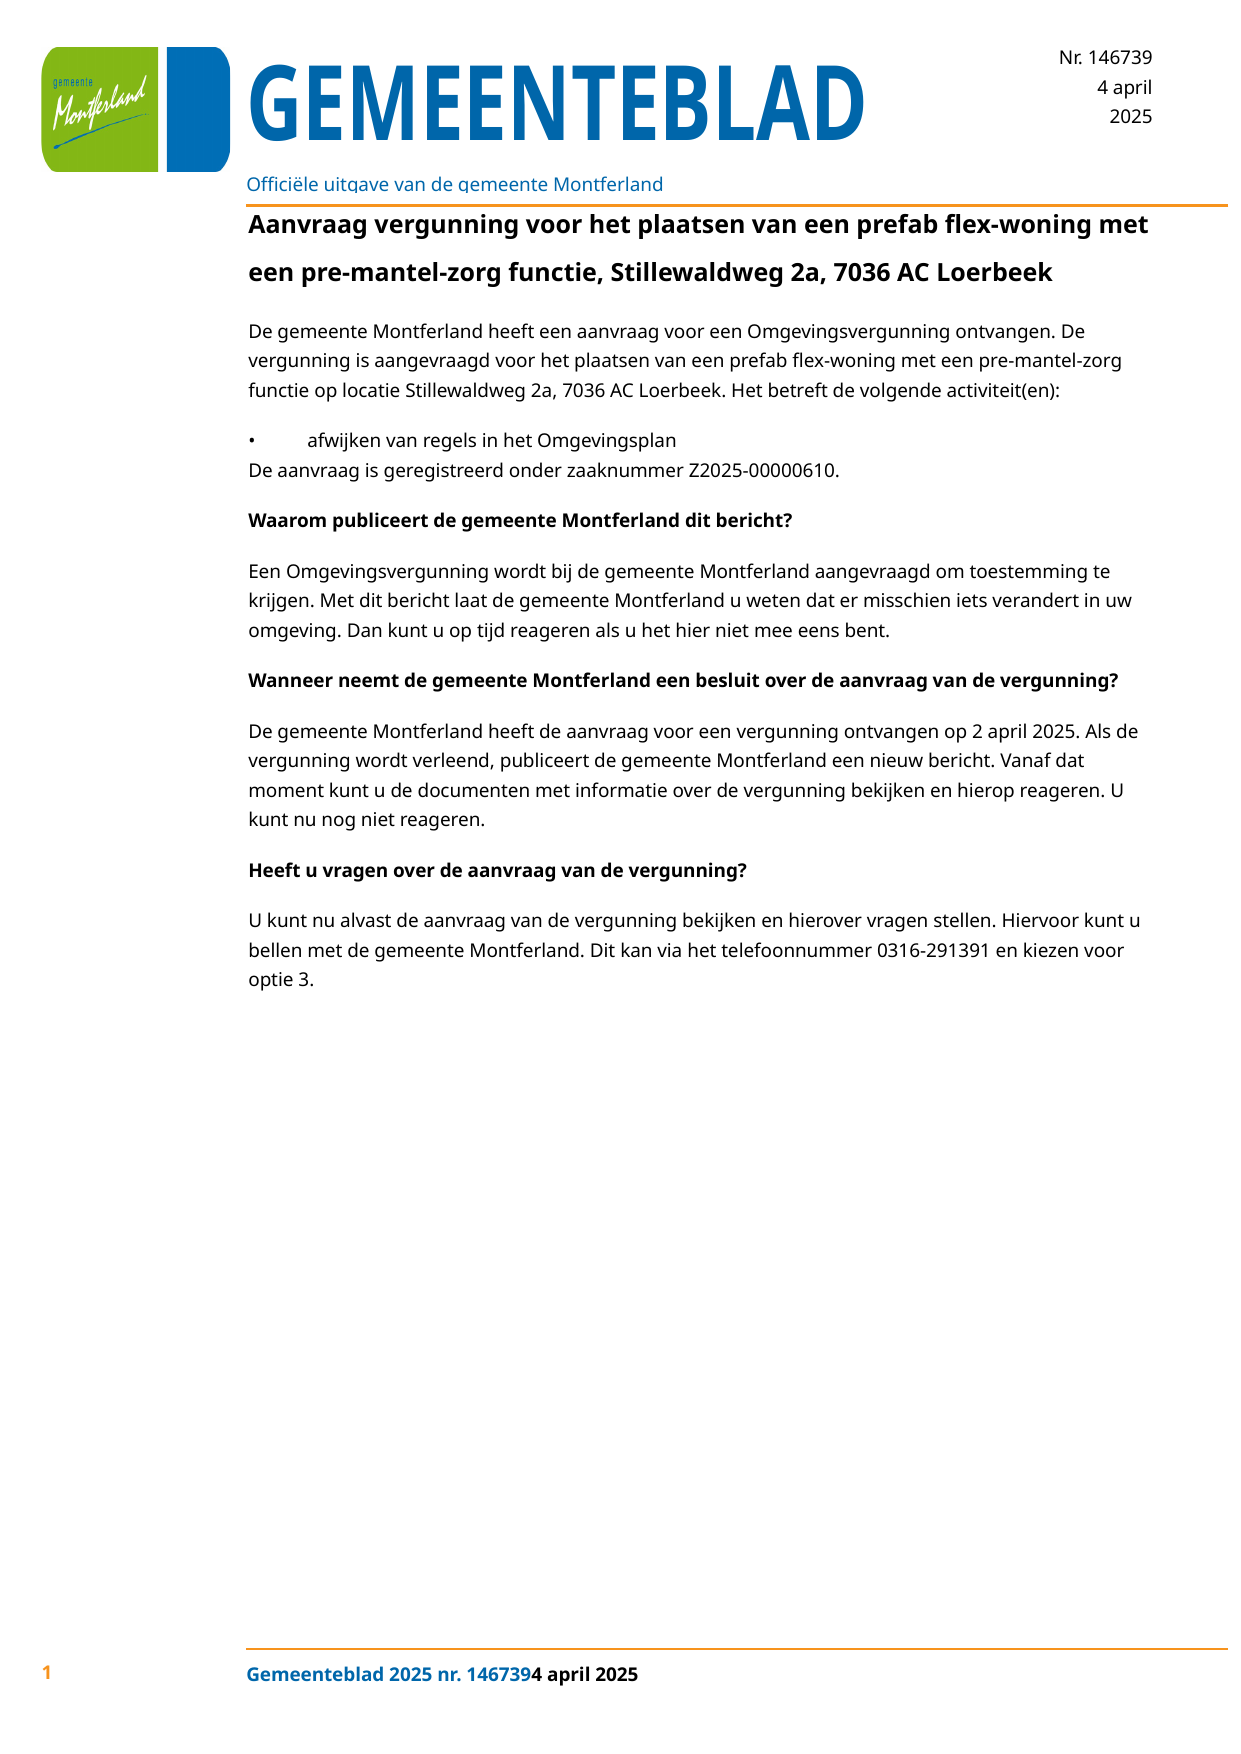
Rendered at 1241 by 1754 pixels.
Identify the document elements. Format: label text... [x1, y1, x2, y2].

text Heeft u vragen over de aanvraag van de vergunning? [248, 857, 1152, 883]
text Wanneer neemt de gemeente Montferland een besluit over de aanvraag van de vergunning? [248, 667, 1152, 693]
text De gemeente Montferland heeft de aanvraag voor een vergunning ontvangen op 2 april 2025. Als de vergunning wordt verleend, publiceert de gemeente Montferland een nieuw bericht. Vanaf dat moment kunt u de documenten met informatie over de vergunning bekijken en hierop reageren. U kunt nu nog niet reageren. [248, 718, 1152, 832]
text De gemeente Montferland heeft een aanvraag voor een Omgevingsvergunning ontvangen. De vergunning is aangevraagd voor het plaatsen van een prefab flex-woning met een pre-mantel-zorg functie op locatie Stillewaldweg 2a, 7036 AC Loerbeek. Het betreft de volgende activiteit(en): [248, 318, 1152, 403]
text De aanvraag is geregistreerd onder zaaknummer Z2025-00000610. [248, 457, 1152, 483]
list afwijken van regels in het Omgevingsplan [248, 427, 1152, 453]
text Aanvraag vergunning voor het plaatsen van een prefab flex-woning met een pre-mantel-zorg functie, Stillewaldweg 2a, 7036 AC Loerbeek [248, 207, 1152, 288]
picture [41, 47, 231, 172]
text Een Omgevingsvergunning wordt bij de gemeente Montferland aangevraagd om toestemming te krijgen. Met dit bericht laat de gemeente Montferland u weten dat er misschien iets verandert in uw omgeving. Dan kunt u op tijd reageren als u het hier niet mee eens bent. [248, 558, 1152, 643]
text U kunt nu alvast de aanvraag van de vergunning bekijken en hierover vragen stellen. Hiervoor kunt u bellen met de gemeente Montferland. Dit kan via het telefoonnummer 0316-291391 en kiezen voor optie 3. [248, 907, 1152, 992]
text Waarom publiceert de gemeente Montferland dit bericht? [248, 507, 1152, 533]
